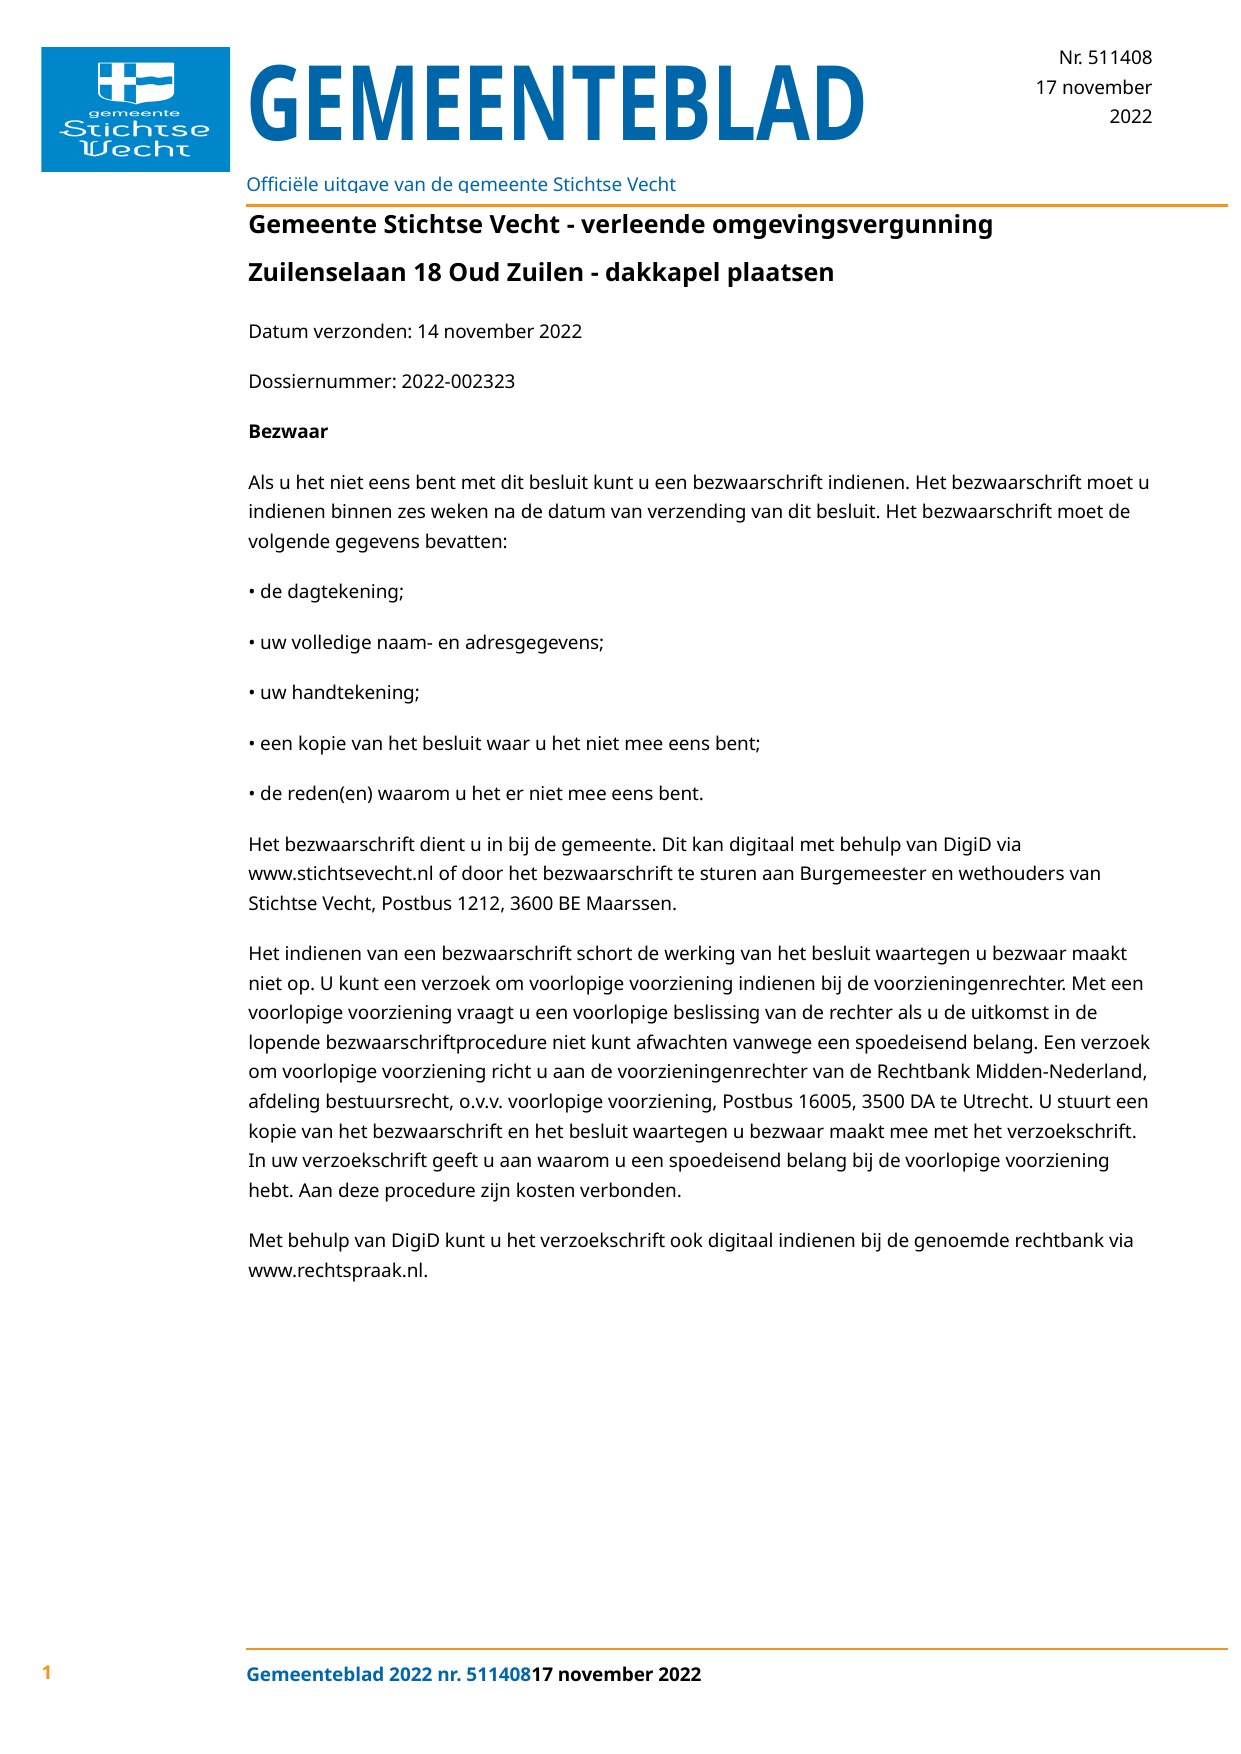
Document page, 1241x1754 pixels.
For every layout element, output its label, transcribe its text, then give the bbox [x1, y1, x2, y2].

text • een kopie van het besluit waar u het niet mee eens bent; [248, 730, 1152, 756]
text Gemeente Stichtse Vecht - verleende omgevingsvergunning Zuilenselaan 18 Oud Zuilen - dakkapel plaatsen [248, 207, 1152, 288]
text Datum verzonden: 14 november 2022 [248, 318, 1152, 344]
text • de dagtekening; [248, 579, 1152, 604]
text Dossiernummer: 2022-002323 [248, 368, 1152, 394]
text • uw volledige naam- en adresgegevens; [248, 629, 1152, 655]
picture [137, 63, 174, 103]
text Het indienen van een bezwaarschrift schort de werking van het besluit waartegen u bezwaar maakt niet op. U kunt een verzoek om voorlopige voorziening indienen bij de voorzieningenrechter. Met een voorlopige voorziening vraagt u een voorlopige beslissing van de rechter als u de uitkomst in de lopende bezwaarschriftprocedure niet kunt afwachten vanwege een spoedeisend belang. Een verzoek om voorlopige voorziening richt u aan de voorzieningenrechter van de Rechtbank Midden-Nederland, afdeling bestuursrecht, o.v.v. voorlopige voorziening, Postbus 16005, 3500 DA te Utrecht. U stuurt een kopie van het bezwaarschrift en het besluit waartegen u bezwaar maakt mee met het verzoekschrift. In uw verzoekschrift geeft u aan waarom u een spoedeisend belang bij de voorlopige voorziening hebt. Aan deze procedure zijn kosten verbonden. [248, 940, 1152, 1203]
text Bezwaar [248, 419, 1152, 444]
text Als u het niet eens bent met dit besluit kunt u een bezwaarschrift indienen. Het bezwaarschrift moet u indienen binnen zes weken na de datum van verzending van dit besluit. Het bezwaarschrift moet de volgende gegevens bevatten: [248, 469, 1152, 554]
text Met behulp van DigiD kunt u het verzoekschrift ook digitaal indienen bij de genoemde rechtbank via www.rechtspraak.nl. [248, 1227, 1152, 1283]
picture [99, 63, 135, 101]
text Het bezwaarschrift dient u in bij de gemeente. Dit kan digitaal met behulp van DigiD via www.stichtsevecht.nl of door het bezwaarschrift te sturen aan Burgemeester en wethouders van Stichtse Vecht, Postbus 1212, 3600 BE Maarssen. [248, 831, 1152, 916]
text • uw handtekening; [248, 679, 1152, 705]
text • de reden(en) waarom u het er niet mee eens bent. [248, 780, 1152, 806]
